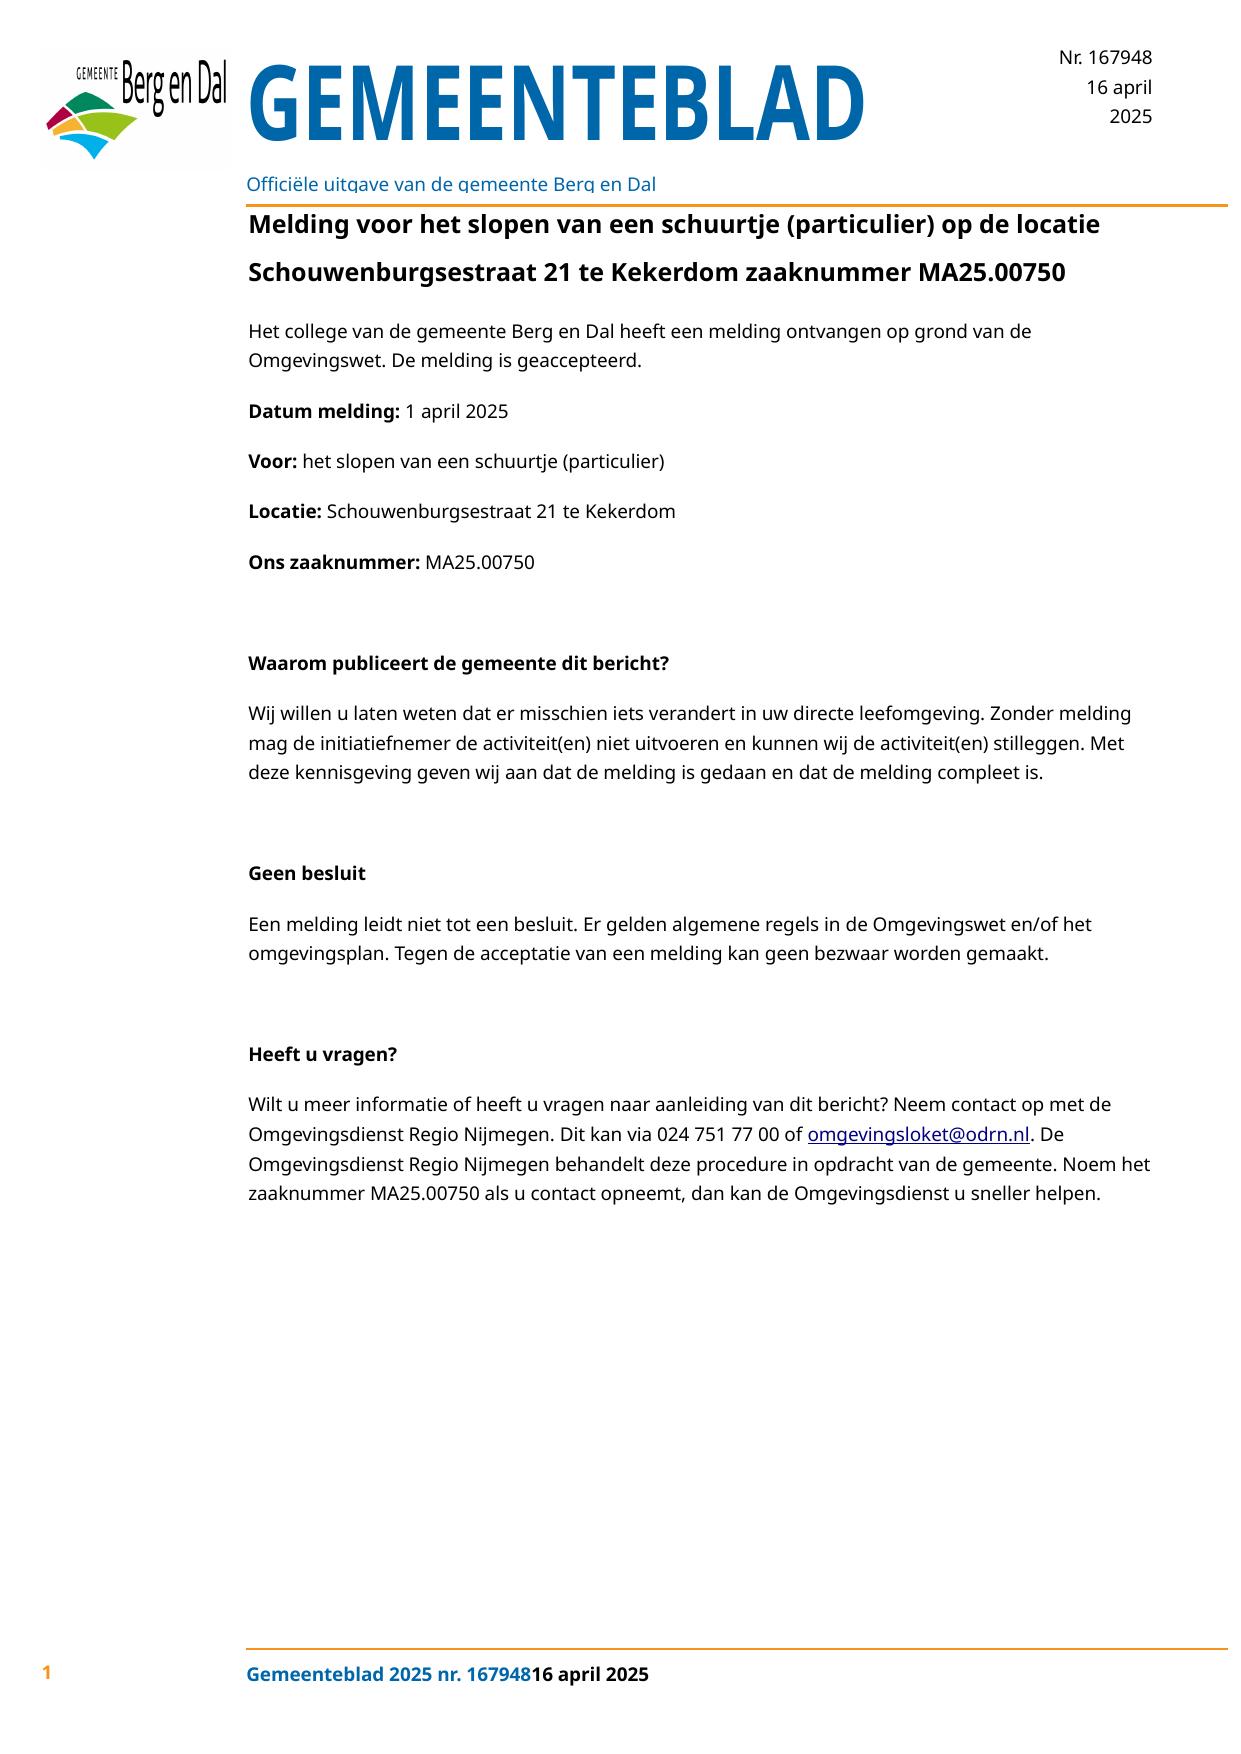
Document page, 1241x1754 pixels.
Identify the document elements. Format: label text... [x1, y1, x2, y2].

text Wilt u meer informatie of heeft u vragen naar aanleiding van dit bericht? Neem contact op met de Omgevingsdienst Regio Nijmegen. Dit kan via 024 751 77 00 of omgevingsloket@odrn.nl. De Omgevingsdienst Regio Nijmegen behandelt deze procedure in opdracht van de gemeente. Noem het zaaknummer MA25.00750 als u contact opneemt, dan kan de Omgevingsdienst u sneller helpen. [248, 1092, 1152, 1206]
text Waarom publiceert de gemeente dit bericht? [248, 650, 1152, 676]
picture [41, 47, 231, 172]
text Datum melding: 1 april 2025 [248, 398, 1152, 424]
text Melding voor het slopen van een schuurtje (particulier) op de locatie Schouwenburgsestraat 21 te Kekerdom zaaknummer MA25.00750 [248, 207, 1152, 288]
text Een melding leidt niet tot een besluit. Er gelden algemene regels in de Omgevingswet en/of het omgevingsplan. Tegen de acceptatie van een melding kan geen bezwaar worden gemaakt. [248, 911, 1152, 966]
text Geen besluit [248, 860, 1152, 886]
text Wij willen u laten weten dat er misschien iets verandert in uw directe leefomgeving. Zonder melding mag de initiatiefnemer de activiteit(en) niet uitvoeren en kunnen wij de activiteit(en) stilleggen. Met deze kennisgeving geven wij aan dat de melding is gedaan en dat de melding compleet is. [248, 700, 1152, 785]
text Ons zaaknummer: MA25.00750 [248, 549, 1152, 575]
text Voor: het slopen van een schuurtje (particulier) [248, 448, 1152, 474]
text Het college van de gemeente Berg en Dal heeft een melding ontvangen op grond van de Omgevingswet. De melding is geaccepteerd. [248, 318, 1152, 373]
text Heeft u vragen? [248, 1041, 1152, 1067]
text Locatie: Schouwenburgsestraat 21 te Kekerdom [248, 499, 1152, 524]
